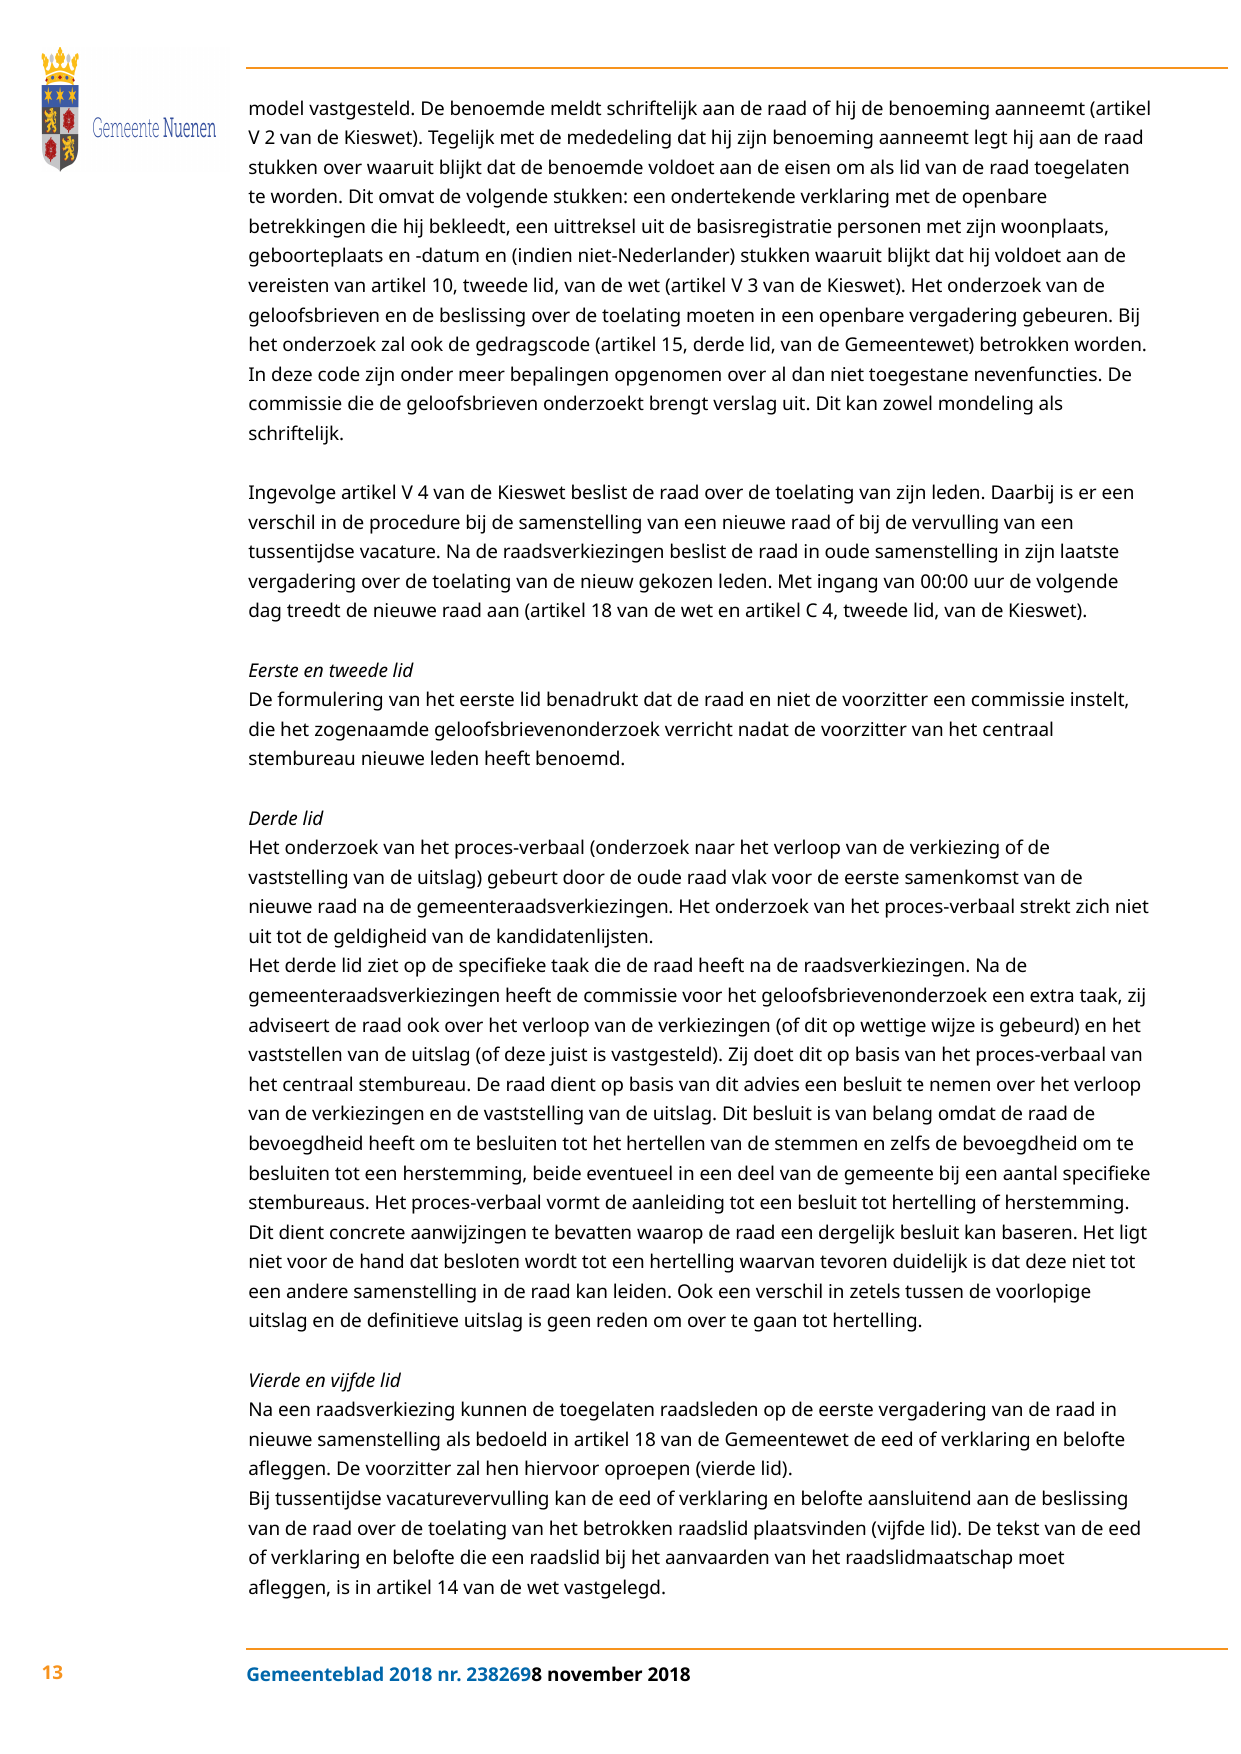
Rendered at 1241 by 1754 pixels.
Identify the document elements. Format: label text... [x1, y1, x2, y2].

picture [41, 47, 231, 172]
text Het derde lid ziet op de specifieke taak die de raad heeft na de raadsverkiezingen. Na de gemeenteraadsverkiezingen heeft de commissie voor het geloofsbrievenonderzoek een extra taak, zij adviseert de raad ook over het verloop van de verkiezingen (of dit op wettige wijze is gebeurd) en het vaststellen van de uitslag (of deze juist is vastgesteld). Zij doet dit op basis van het proces-verbaal van het centraal stembureau. De raad dient op basis van dit advies een besluit te nemen over het verloop van de verkiezingen en de vaststelling van de uitslag. Dit besluit is van belang omdat de raad de bevoegdheid heeft om te besluiten tot het hertellen van de stemmen en zelfs de bevoegdheid om te besluiten tot een herstemming, beide eventueel in een deel van de gemeente bij een aantal specifieke stembureaus. Het proces-verbaal vormt de aanleiding tot een besluit tot hertelling of herstemming. Dit dient concrete aanwijzingen te bevatten waarop de raad een dergelijk besluit kan baseren. Het ligt niet voor de hand dat besloten wordt tot een hertelling waarvan tevoren duidelijk is dat deze niet tot een andere samenstelling in de raad kan leiden. Ook een verschil in zetels tussen de voorlopige uitslag en de definitieve uitslag is geen reden om over te gaan tot hertelling. [248, 953, 1152, 1333]
text Vierde en vijfde lid [248, 1367, 1152, 1393]
text model vastgesteld. De benoemde meldt schriftelijk aan de raad of hij de benoeming aanneemt (artikel V 2 van de Kieswet). Tegelijk met de mededeling dat hij zijn benoeming aanneemt legt hij aan de raad stukken over waaruit blijkt dat de benoemde voldoet aan de eisen om als lid van de raad toegelaten te worden. Dit omvat de volgende stukken: een ondertekende verklaring met de openbare betrekkingen die hij bekleedt, een uittreksel uit de basisregistratie personen met zijn woonplaats, geboorteplaats en -datum en (indien niet-Nederlander) stukken waaruit blijkt dat hij voldoet aan de vereisten van artikel 10, tweede lid, van de wet (artikel V 3 van de Kieswet). Het onderzoek van de geloofsbrieven en de beslissing over de toelating moeten in een openbare vergadering gebeuren. Bij het onderzoek zal ook de gedragscode (artikel 15, derde lid, van de Gemeentewet) betrokken worden. In deze code zijn onder meer bepalingen opgenomen over al dan niet toegestane nevenfuncties. De commissie die de geloofsbrieven onderzoekt brengt verslag uit. Dit kan zowel mondeling als schriftelijk. [248, 95, 1152, 446]
text Het onderzoek van het proces-verbaal (onderzoek naar het verloop van de verkiezing of de vaststelling van de uitslag) gebeurt door de oude raad vlak voor de eerste samenkomst van de nieuwe raad na de gemeenteraadsverkiezingen. Het onderzoek van het proces-verbaal strekt zich niet uit tot de geldigheid van de kandidatenlijsten. [248, 834, 1152, 949]
text Derde lid [248, 805, 1152, 831]
text De formulering van het eerste lid benadrukt dat de raad en niet de voorzitter een commissie instelt, die het zogenaamde geloofsbrievenonderzoek verricht nadat de voorzitter van het centraal stembureau nieuwe leden heeft benoemd. [248, 686, 1152, 771]
text Bij tussentijdse vacaturevervulling kan de eed of verklaring en belofte aansluitend aan de beslissing van de raad over de toelating van het betrokken raadslid plaatsvinden (vijfde lid). De tekst van de eed of verklaring en belofte die een raadslid bij het aanvaarden van het raadslidmaatschap moet afleggen, is in artikel 14 van de wet vastgelegd. [248, 1485, 1152, 1600]
text Ingevolge artikel V 4 van de Kieswet beslist de raad over de toelating van zijn leden. Daarbij is er een verschil in de procedure bij de samenstelling van een nieuwe raad of bij de vervulling van een tussentijdse vacature. Na de raadsverkiezingen beslist de raad in oude samenstelling in zijn laatste vergadering over de toelating van de nieuw gekozen leden. Met ingang van 00:00 uur de volgende dag treedt de nieuwe raad aan (artikel 18 van de wet en artikel C 4, tweede lid, van de Kieswet). [248, 479, 1152, 623]
text Eerste en tweede lid [248, 657, 1152, 683]
text Na een raadsverkiezing kunnen de toegelaten raadsleden op de eerste vergadering van de raad in nieuwe samenstelling als bedoeld in artikel 18 van de Gemeentewet de eed of verklaring en belofte afleggen. De voorzitter zal hen hiervoor oproepen (vierde lid). [248, 1396, 1152, 1481]
